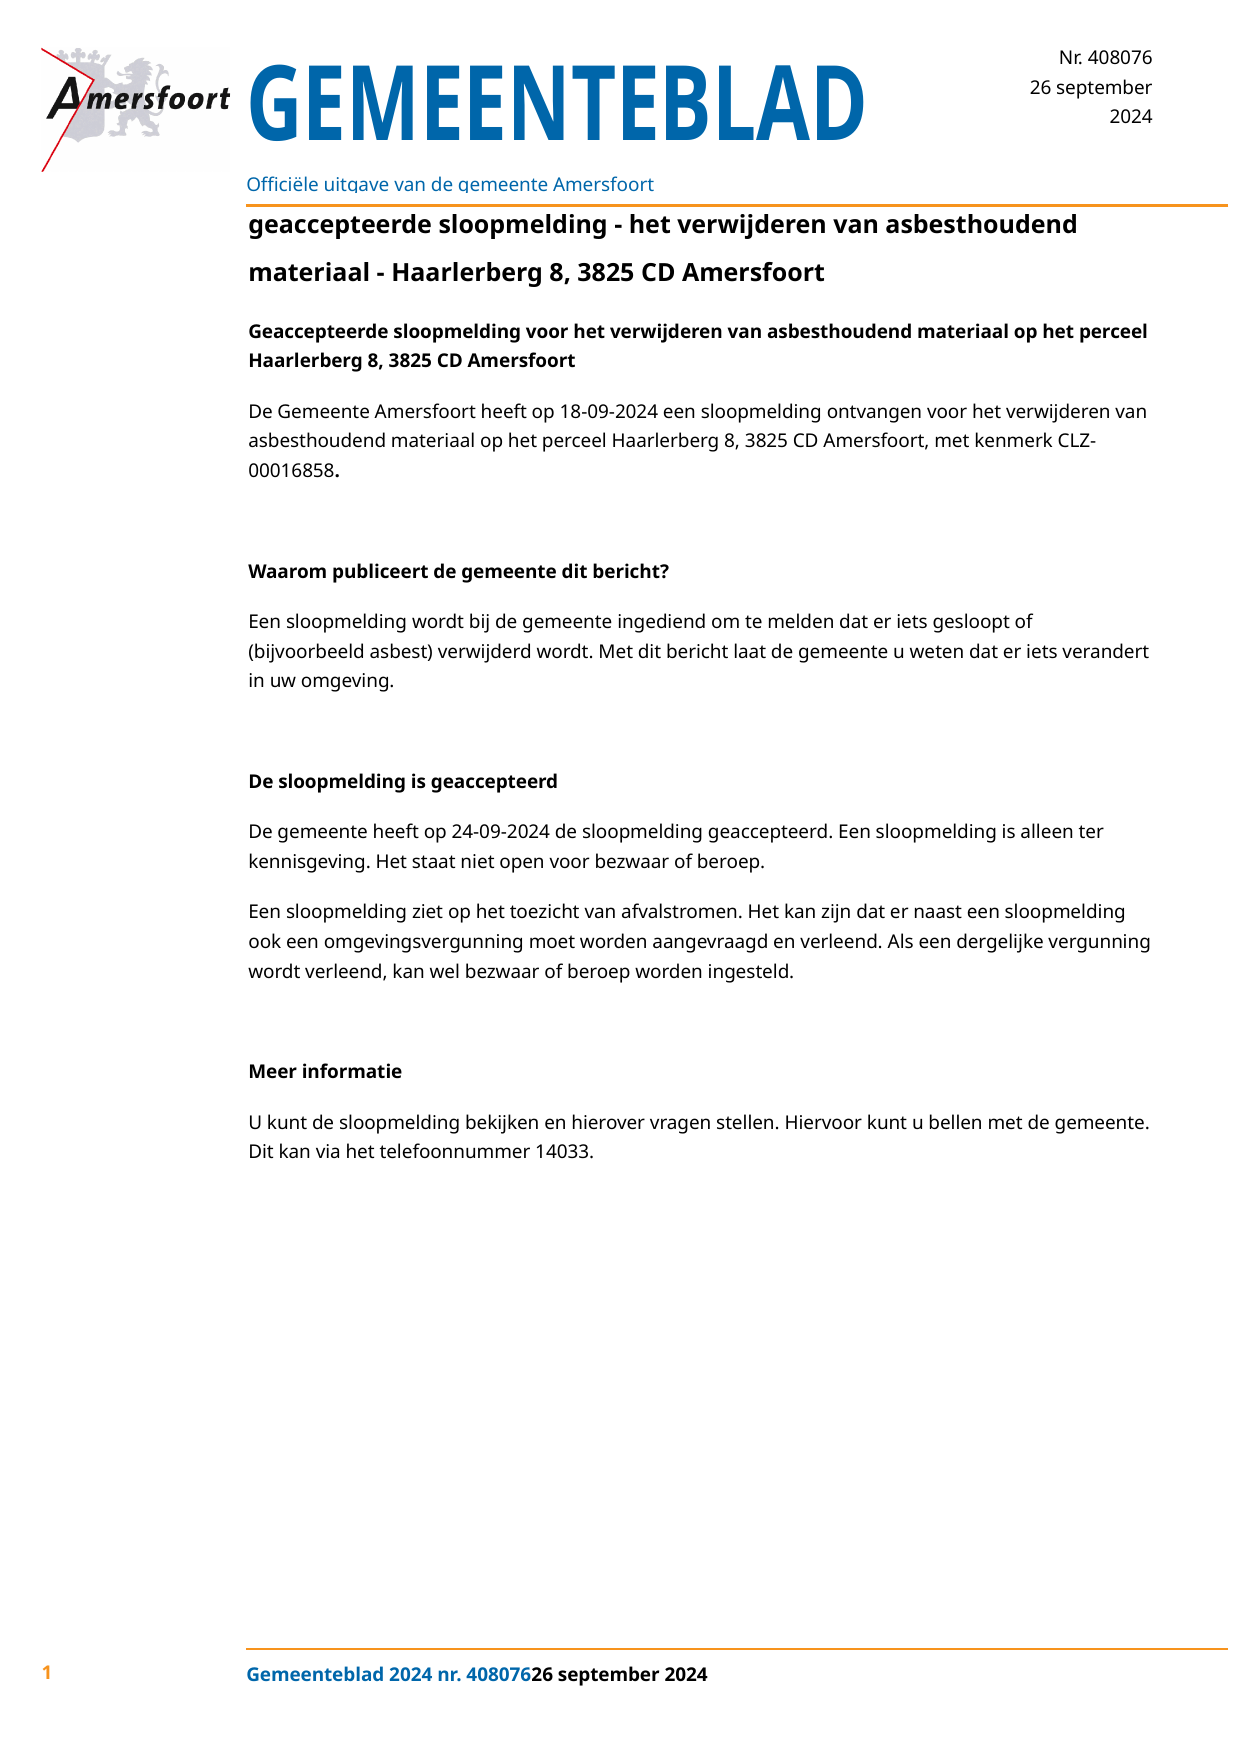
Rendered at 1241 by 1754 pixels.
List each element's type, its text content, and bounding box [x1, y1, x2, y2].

text Een sloopmelding ziet op het toezicht van afvalstromen. Het kan zijn dat er naast een sloopmelding ook een omgevingsvergunning moet worden aangevraagd en verleend. Als een dergelijke vergunning wordt verleend, kan wel bezwaar of beroep worden ingesteld. [248, 899, 1152, 984]
text De Gemeente Amersfoort heeft op 18-09-2024 een sloopmelding ontvangen voor het verwijderen van asbesthoudend materiaal op het perceel Haarlerberg 8, 3825 CD Amersfoort, met kenmerk CLZ-00016858. [248, 398, 1152, 483]
text De sloopmelding is geaccepteerd [248, 768, 1152, 794]
text geaccepteerde sloopmelding - het verwijderen van asbesthoudend materiaal - Haarlerberg 8, 3825 CD Amersfoort [248, 207, 1152, 288]
text De gemeente heeft op 24-09-2024 de sloopmelding geaccepteerd. Een sloopmelding is alleen ter kennisgeving. Het staat niet open voor bezwaar of beroep. [248, 819, 1152, 874]
text Een sloopmelding wordt bij de gemeente ingediend om te melden dat er iets gesloopt of (bijvoorbeeld asbest) verwijderd wordt. Met dit bericht laat de gemeente u weten dat er iets verandert in uw omgeving. [248, 608, 1152, 693]
text Waarom publiceert de gemeente dit bericht? [248, 558, 1152, 584]
text Meer informatie [248, 1059, 1152, 1084]
text Geaccepteerde sloopmelding voor het verwijderen van asbesthoudend materiaal op het perceel Haarlerberg 8, 3825 CD Amersfoort [248, 318, 1152, 373]
picture [41, 47, 231, 172]
text U kunt de sloopmelding bekijken en hierover vragen stellen. Hiervoor kunt u bellen met de gemeente. Dit kan via het telefoonnummer 14033. [248, 1109, 1152, 1164]
